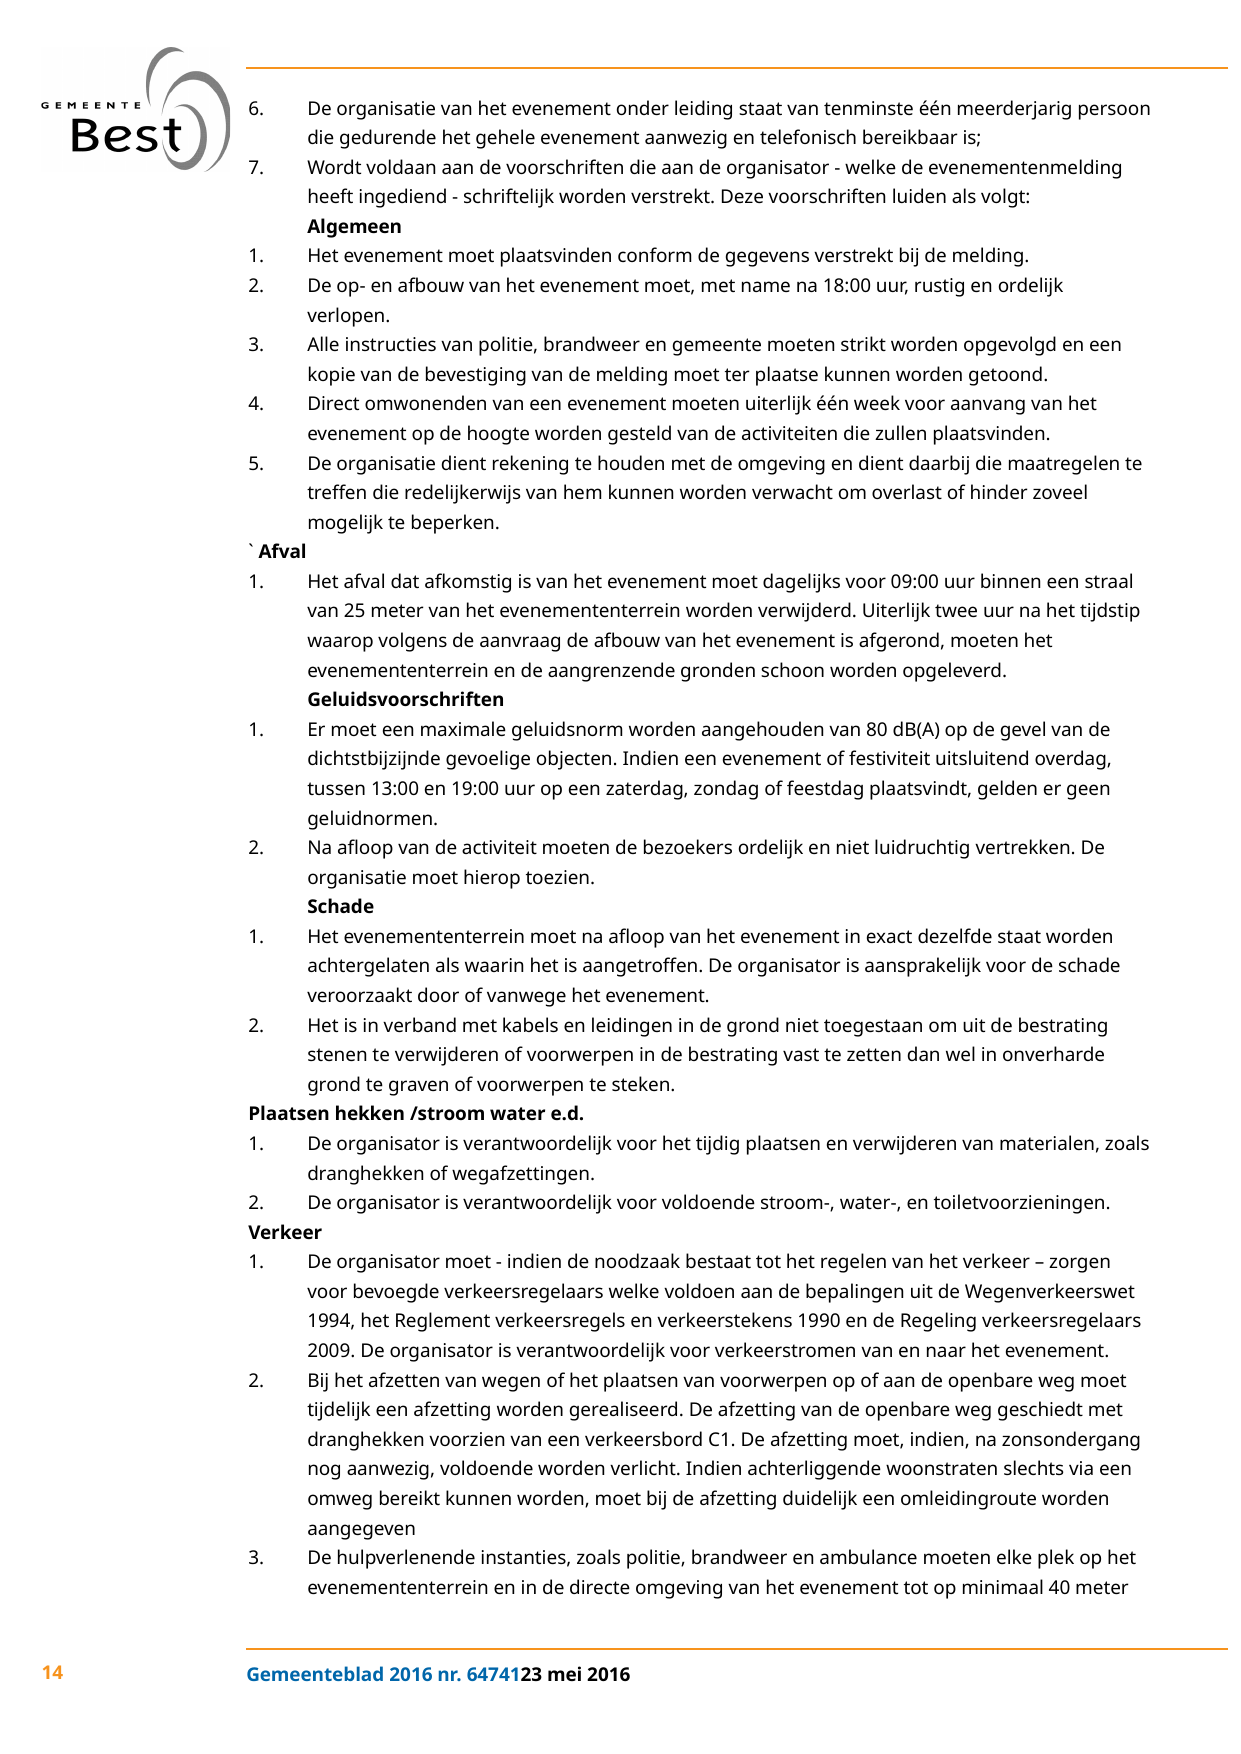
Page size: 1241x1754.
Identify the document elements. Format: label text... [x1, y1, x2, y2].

list De organisator is verantwoordelijk voor voldoende stroom-, water-, en toiletvoorzieningen. [248, 1189, 1152, 1215]
list De organisator is verantwoordelijk voor het tijdig plaatsen en verwijderen van materialen, zoals dranghekken of wegafzettingen. [248, 1130, 1152, 1186]
list De organisatie dient rekening te houden met de omgeving en dient daarbij die maatregelen te treffen die redelijkerwijs van hem kunnen worden verwacht om overlast of hinder zoveel mogelijk te beperken. [248, 450, 1152, 535]
list De op- en afbouw van het evenement moet, met name na 18:00 uur, rustig en ordelijk verlopen. [248, 272, 1152, 328]
text ` Afval [248, 538, 1152, 564]
list Het afval dat afkomstig is van het evenement moet dagelijks voor 09:00 uur binnen een straal van 25 meter van het evenemententerrein worden verwijderd. Uiterlijk twee uur na het tijdstip waarop volgens de aanvraag de afbouw van het evenement is afgerond, moeten het evenemententerrein en de aangrenzende gronden schoon worden opgeleverd. [248, 568, 1152, 683]
list Het evenement moet plaatsvinden conform de gegevens verstrekt bij de melding. [248, 243, 1152, 268]
list Wordt voldaan aan de voorschriften die aan de organisator - welke de evenementenmelding heeft ingediend - schriftelijk worden verstrekt. Deze voorschriften luiden als volgt: [248, 154, 1152, 209]
list Er moet een maximale geluidsnorm worden aangehouden van 80 dB(A) op de gevel van de dichtstbijzijnde gevoelige objecten. Indien een evenement of festiviteit uitsluitend overdag, tussen 13:00 en 19:00 uur op een zaterdag, zondag of feestdag plaatsvindt, gelden er geen geluidnormen. [248, 716, 1152, 831]
text Plaatsen hekken /stroom water e.d. [248, 1101, 1152, 1126]
list Na afloop van de activiteit moeten de bezoekers ordelijk en niet luidruchtig vertrekken. De organisatie moet hierop toezien. [248, 834, 1152, 890]
list Geluidsvoorschriften [248, 686, 1152, 712]
list Algemeen [248, 213, 1152, 239]
list Alle instructies van politie, brandweer en gemeente moeten strikt worden opgevolgd en een kopie van de bevestiging van de melding moet ter plaatse kunnen worden getoond. [248, 331, 1152, 387]
list Schade [248, 893, 1152, 919]
list Het evenemententerrein moet na afloop van het evenement in exact dezelfde staat worden achtergelaten als waarin het is aangetroffen. De organisator is aansprakelijk voor de schade veroorzaakt door of vanwege het evenement. [248, 923, 1152, 1008]
list Het is in verband met kabels en leidingen in de grond niet toegestaan om uit de bestrating stenen te verwijderen of voorwerpen in de bestrating vast te zetten dan wel in onverharde grond te graven of voorwerpen te steken. [248, 1012, 1152, 1097]
list De organisatie van het evenement onder leiding staat van tenminste één meerderjarig persoon die gedurende het gehele evenement aanwezig en telefonisch bereikbaar is; [248, 95, 1152, 150]
list De hulpverlenende instanties, zoals politie, brandweer en ambulance moeten elke plek op het evenemententerrein en in de directe omgeving van het evenement tot op minimaal 40 meter [248, 1544, 1152, 1600]
list De organisator moet - indien de noodzaak bestaat tot het regelen van het verkeer – zorgen voor bevoegde verkeersregelaars welke voldoen aan de bepalingen uit de Wegenverkeerswet 1994, het Reglement verkeersregels en verkeerstekens 1990 en de Regeling verkeersregelaars 2009. De organisator is verantwoordelijk voor verkeerstromen van en naar het evenement. [248, 1248, 1152, 1363]
text Verkeer [248, 1219, 1152, 1245]
picture [41, 47, 231, 172]
list Direct omwonenden van een evenement moeten uiterlijk één week voor aanvang van het evenement op de hoogte worden gesteld van de activiteiten die zullen plaatsvinden. [248, 391, 1152, 446]
list Bij het afzetten van wegen of het plaatsen van voorwerpen op of aan de openbare weg moet tijdelijk een afzetting worden gerealiseerd. De afzetting van de openbare weg geschiedt met dranghekken voorzien van een verkeersbord C1. De afzetting moet, indien, na zonsondergang nog aanwezig, voldoende worden verlicht. Indien achterliggende woonstraten slechts via een omweg bereikt kunnen worden, moet bij de afzetting duidelijk een omleidingroute worden aangegeven [248, 1367, 1152, 1541]
